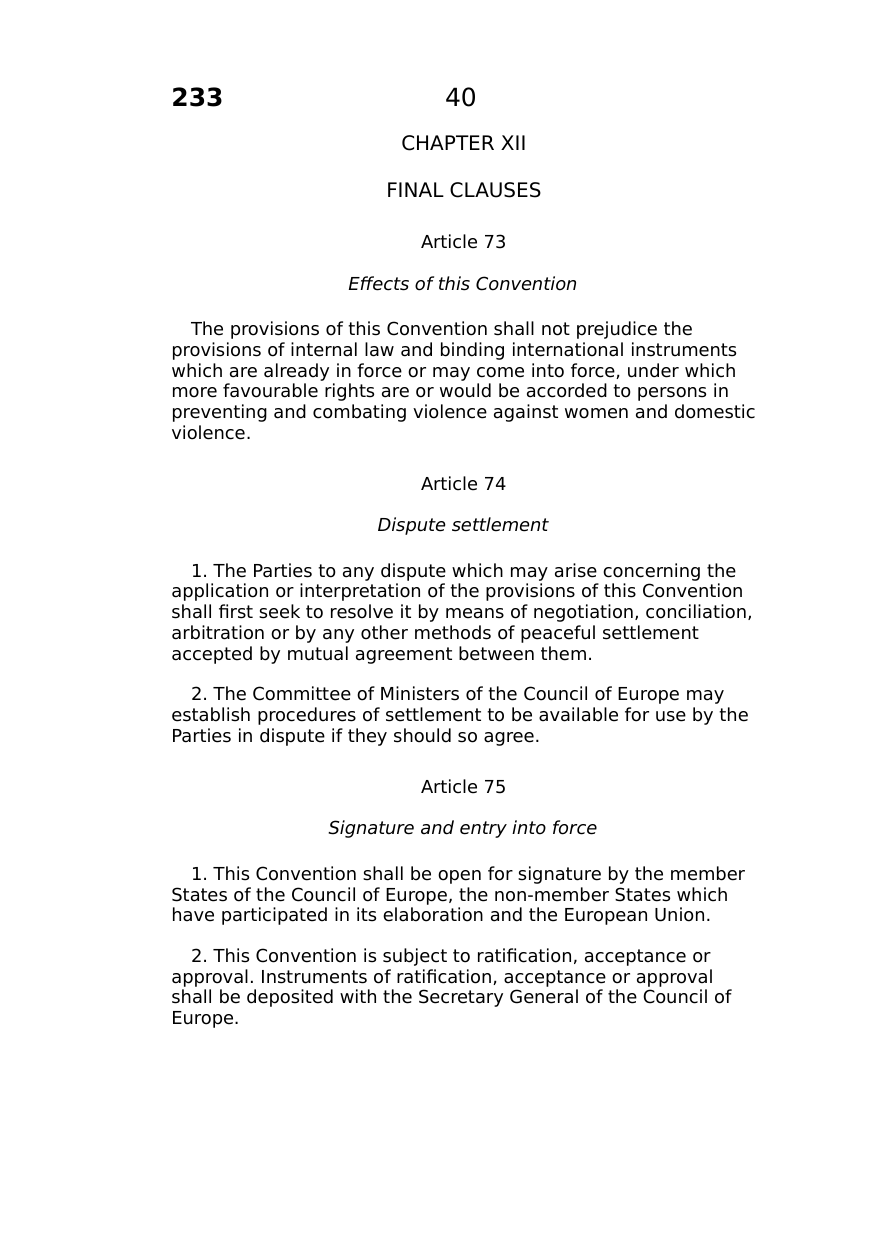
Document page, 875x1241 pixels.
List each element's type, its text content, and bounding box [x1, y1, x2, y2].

text 1. The Parties to any dispute which may arise concerning the application or interpretation of the provisions of this Convention shall first seek to resolve it by means of negotiation, conciliation, arbitration or by any other methods of peaceful settlement accepted by mutual agreement between them. [171, 561, 756, 664]
subtitle Article 73 Effects of this Convention [171, 232, 756, 294]
subtitle Article 75 Signature and entry into force [171, 776, 756, 839]
text 2. The Committee of Ministers of the Council of Europe may establish procedures of settlement to be available for use by the Parties in dispute if they should so agree. [171, 684, 756, 746]
subtitle Article 74 Dispute settlement [171, 473, 756, 536]
text 2. This Convention is subject to ratification, acceptance or approval. Instruments of ratification, acceptance or approval shall be deposited with the Secretary General of the Council of Europe. [171, 946, 756, 1029]
text 1. This Convention shall be open for signature by the member States of the Council of Europe, the non-member States which have participated in its elaboration and the European Union. [171, 864, 756, 926]
subtitle CHAPTER XII FINAL CLAUSES [171, 132, 756, 202]
text The provisions of this Convention shall not prejudice the provisions of internal law and binding international instruments which are already in force or may come into force, under which more favourable rights are or would be accorded to persons in preventing and combating violence against women and domestic violence. [171, 319, 756, 443]
